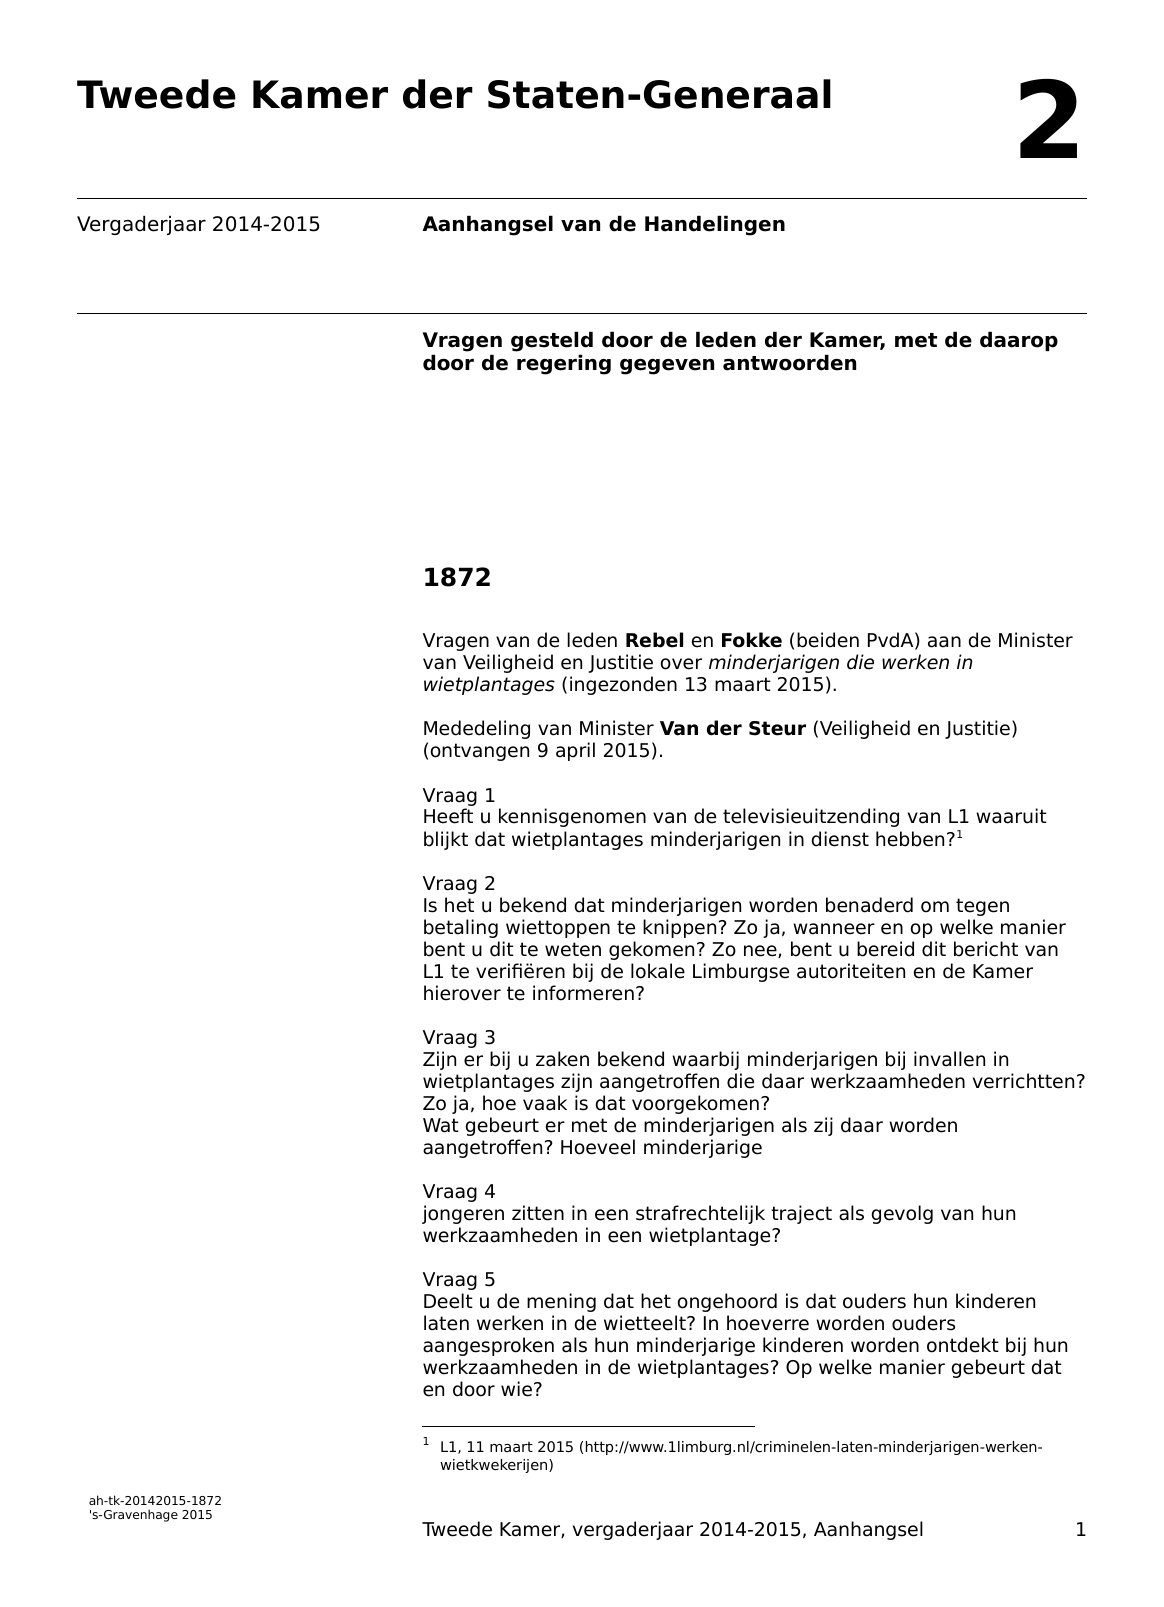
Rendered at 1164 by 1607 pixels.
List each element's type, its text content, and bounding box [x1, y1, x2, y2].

text Vraag 1 [422, 784, 1087, 806]
text Vraag 5 [422, 1269, 1087, 1291]
table_cell Vergaderjaar 2014-2015 [77, 199, 422, 313]
text L1, 11 maart 2015 (http://www.1limburg.nl/criminelen-laten-minderjarigen-werken-wietkwekerijen) [422, 1435, 1087, 1474]
text Wat gebeurt er met de minderjarigen als zij daar worden aangetroffen? Hoeveel minderjarige [422, 1114, 1087, 1158]
table_header Tweede Kamer der Staten-Generaal [77, 59, 886, 198]
text 1872 [422, 563, 1087, 592]
table_cell Aanhangsel van de Handelingen [422, 199, 1087, 313]
text Heeft u kennisgenomen van de televisieuitzending van L1 waaruit blijkt dat wietplantages minderjarigen in dienst hebben? [422, 806, 1087, 850]
table_cell Vragen gesteld door de leden der Kamer, met de daarop door de regering gegeven antwoorden [422, 314, 1087, 375]
text jongeren zitten in een strafrechtelijk traject als gevolg van hun werkzaamheden in een wietplantage? [422, 1203, 1087, 1247]
text Deelt u de mening dat het ongehoord is dat ouders hun kinderen laten werken in de wietteelt? In hoeverre worden ouders aangesproken als hun minderjarige kinderen worden ontdekt bij hun werkzaamheden in de wietplantages? Op welke manier gebeurt dat en door wie? [422, 1291, 1087, 1401]
text ah-tk-20142015-1872 [88, 1494, 323, 1508]
text Vraag 4 [422, 1181, 1087, 1203]
text Vragen van de leden Rebel en Fokke (beiden PvdA) aan de Minister van Veiligheid en Justitie over minderjarigen die werken in wietplantages (ingezonden 13 maart 2015). [422, 630, 1087, 696]
text 's-Gravenhage 2015 [88, 1508, 323, 1522]
text Vraag 2 [422, 873, 1087, 894]
table_header 2 [886, 59, 1087, 198]
text Is het u bekend dat minderjarigen worden benaderd om tegen betaling wiettoppen te knippen? Zo ja, wanneer en op welke manier bent u dit te weten gekomen? Zo nee, bent u bereid dit bericht van L1 te verifiëren bij de lokale Limburgse autoriteiten en de Kamer hierover te informeren? [422, 894, 1087, 1004]
text Vraag 3 [422, 1027, 1087, 1049]
table_cell [77, 314, 422, 375]
text Zijn er bij u zaken bekend waarbij minderjarigen bij invallen in wietplantages zijn aangetroffen die daar werkzaamheden verrichtten? Zo ja, hoe vaak is dat voorgekomen? [422, 1049, 1087, 1114]
text Mededeling van Minister Van der Steur (Veiligheid en Justitie) (ontvangen 9 april 2015). [422, 718, 1087, 762]
